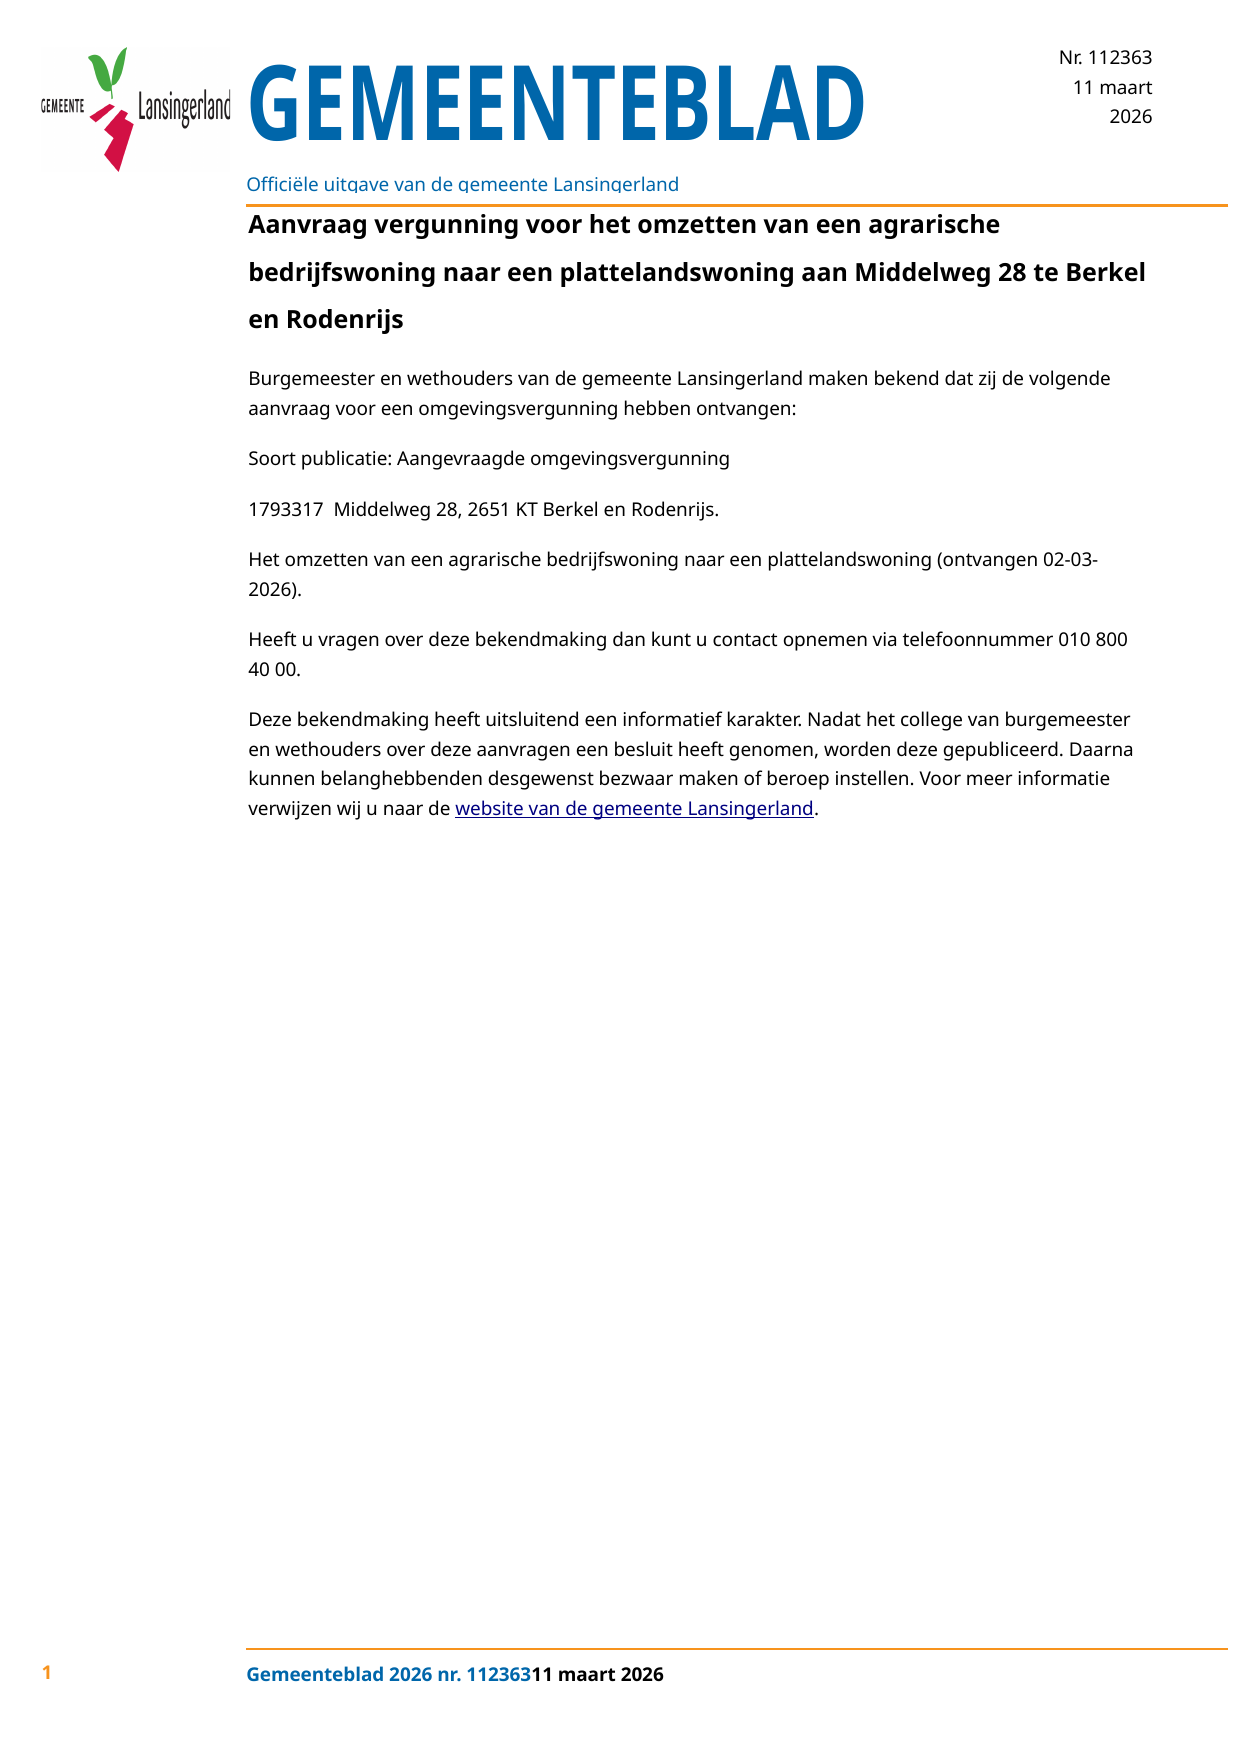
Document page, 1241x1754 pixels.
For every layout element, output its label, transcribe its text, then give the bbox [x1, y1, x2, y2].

text Aanvraag vergunning voor het omzetten van een agrarische bedrijfswoning naar een plattelandswoning aan Middelweg 28 te Berkel en Rodenrijs [248, 207, 1152, 336]
picture [41, 47, 231, 172]
text Heeft u vragen over deze bekendmaking dan kunt u contact opnemen via telefoonnummer 010 800 40 00. [248, 626, 1152, 682]
text Burgemeester en wethouders van de gemeente Lansingerland maken bekend dat zij de volgende aanvraag voor een omgevingsvergunning hebben ontvangen: [248, 366, 1152, 421]
text 1793317 Middelweg 28, 2651 KT Berkel en Rodenrijs. [248, 496, 1152, 522]
text Soort publicatie: Aangevraagde omgevingsvergunning [248, 446, 1152, 471]
text Het omzetten van een agrarische bedrijfswoning naar een plattelandswoning (ontvangen 02-03-2026). [248, 546, 1152, 602]
text Deze bekendmaking heeft uitsluitend een informatief karakter. Nadat het college van burgemeester en wethouders over deze aanvragen een besluit heeft genomen, worden deze gepubliceerd. Daarna kunnen belanghebbenden desgewenst bezwaar maken of beroep instellen. Voor meer informatie verwijzen wij u naar de website van de gemeente Lansingerland. [248, 706, 1152, 821]
